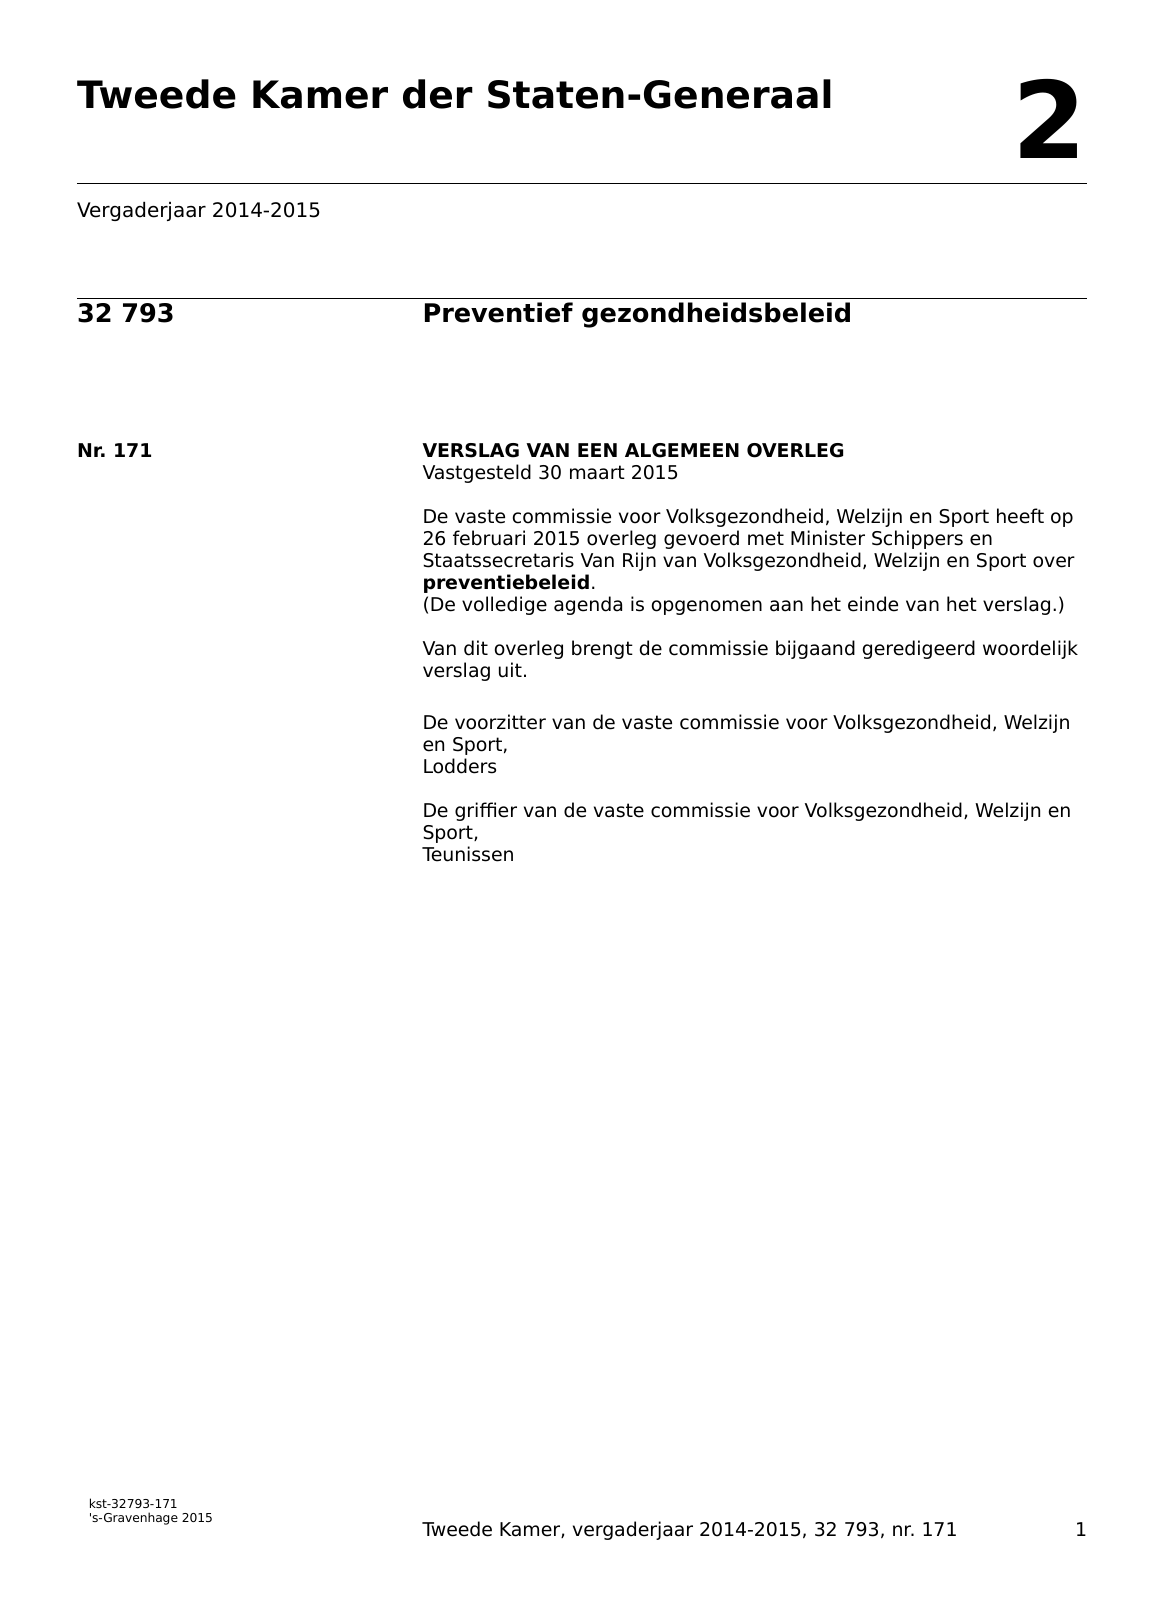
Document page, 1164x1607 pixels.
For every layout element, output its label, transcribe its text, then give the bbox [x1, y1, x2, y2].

table_header Tweede Kamer der Staten-Generaal [77, 59, 886, 183]
text kst-32793-171 [88, 1497, 323, 1511]
text De voorzitter van de vaste commissie voor Volksgezondheid, Welzijn en Sport, Lodders [422, 712, 1087, 778]
text Vastgesteld 30 maart 2015 [422, 462, 1087, 484]
text (De volledige agenda is opgenomen aan het einde van het verslag.) [422, 594, 1087, 616]
text Van dit overleg brengt de commissie bijgaand geredigeerd woordelijk verslag uit. [422, 638, 1087, 682]
subtitle Nr. 171 VERSLAG VAN EEN ALGEMEEN OVERLEG [77, 440, 1087, 462]
subtitle 32 793 Preventief gezondheidsbeleid [77, 299, 1087, 329]
table_header 2 [886, 59, 1087, 183]
text De griffier van de vaste commissie voor Volksgezondheid, Welzijn en Sport, Teunissen [422, 800, 1087, 866]
text 's-Gravenhage 2015 [88, 1511, 323, 1525]
text De vaste commissie voor Volksgezondheid, Welzijn en Sport heeft op 26 februari 2015 overleg gevoerd met Minister Schippers en Staatssecretaris Van Rijn van Volksgezondheid, Welzijn en Sport over preventiebeleid. [422, 506, 1087, 594]
table_cell Vergaderjaar 2014-2015 [77, 184, 1087, 298]
